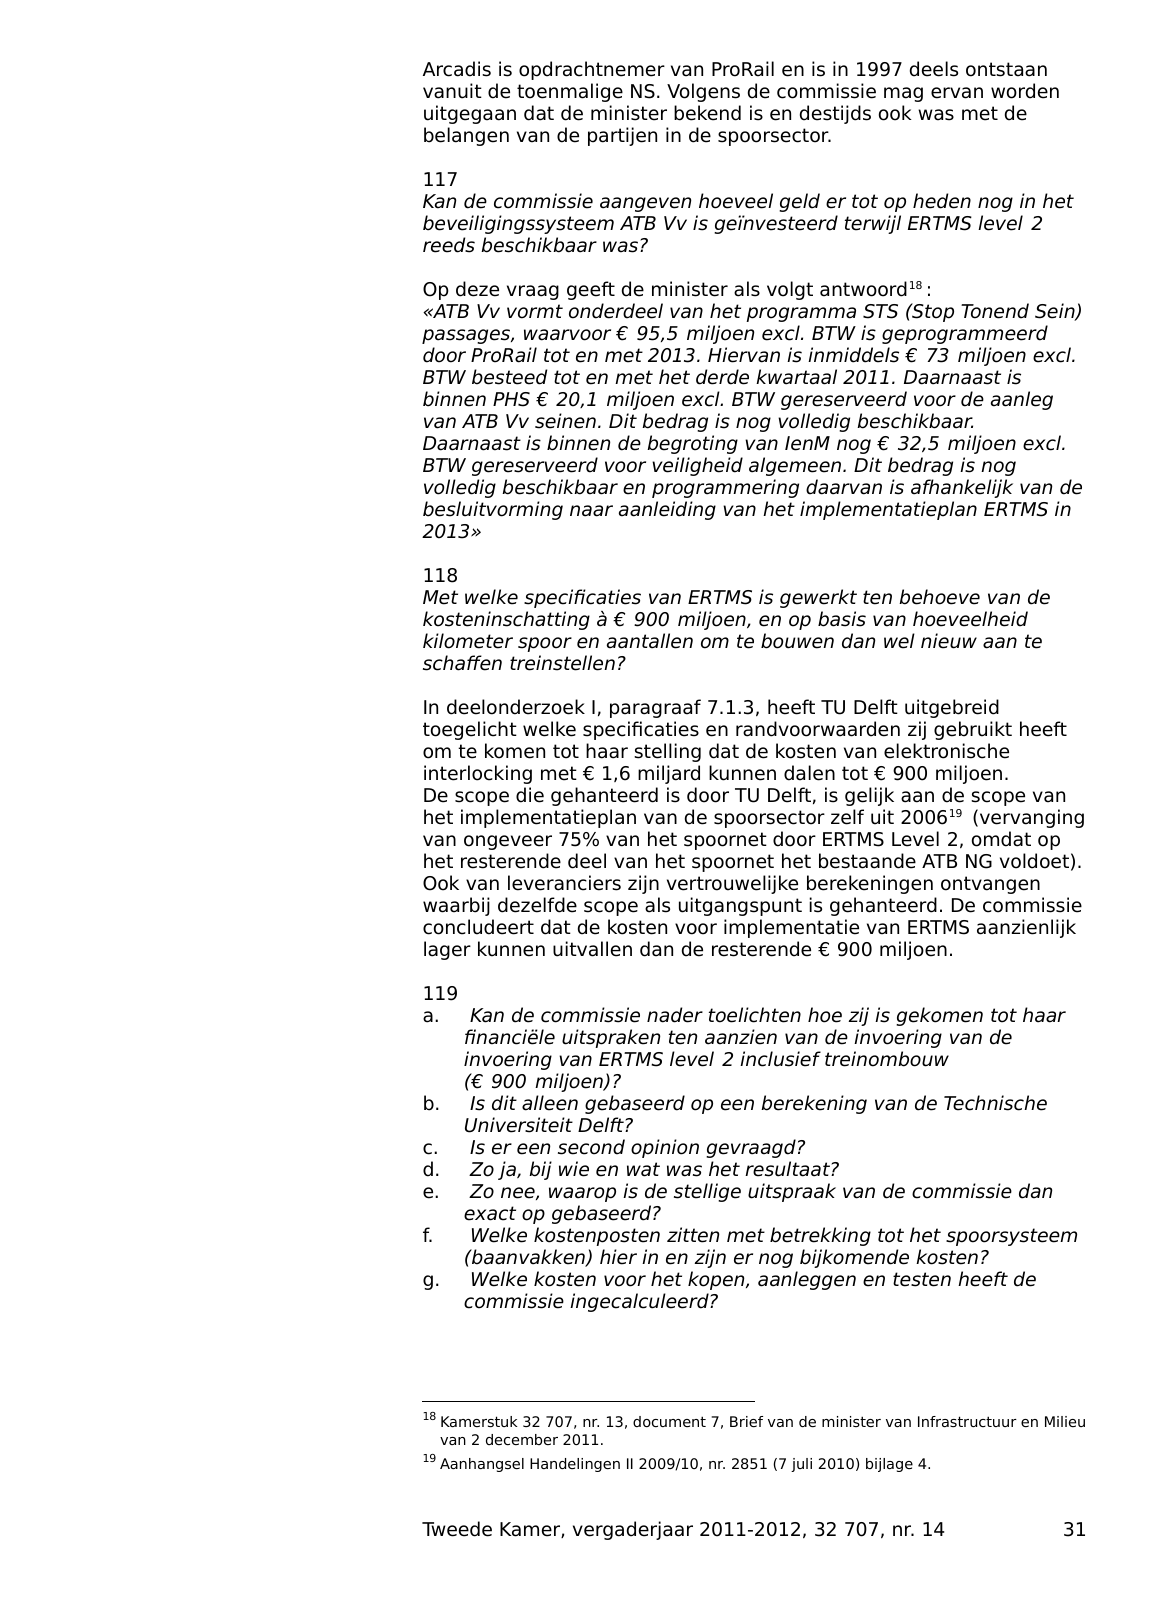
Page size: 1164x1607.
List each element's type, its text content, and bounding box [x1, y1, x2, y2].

text g. Welke kosten voor het kopen, aanleggen en testen heeft de commissie ingecalculeerd? [422, 1269, 1087, 1313]
text 118 [422, 565, 1087, 587]
text De scope die gehanteerd is door TU Delft, is gelijk aan de scope van het implementatieplan van de spoorsector zelf uit 2006 (vervanging van ongeveer 75% van het spoornet door ERTMS Level 2, omdat op het resterende deel van het spoornet het bestaande ATB NG voldoet). [422, 785, 1087, 873]
text In deelonderzoek I, paragraaf 7.1.3, heeft TU Delft uitgebreid toegelicht welke specificaties en randvoorwaarden zij gebruikt heeft om te komen tot haar stelling dat de kosten van elektronische interlocking met € 1,6 miljard kunnen dalen tot € 900 miljoen. [422, 697, 1087, 785]
text Aanhangsel Handelingen II 2009/10, nr. 2851 (7 juli 2010) bijlage 4. [422, 1452, 1087, 1474]
text c. Is er een second opinion gevraagd? [422, 1137, 1087, 1159]
text «ATB Vv vormt onderdeel van het programma STS (Stop Tonend Sein) passages, waarvoor € 95,5 miljoen excl. BTW is geprogrammeerd door ProRail tot en met 2013. Hiervan is inmiddels € 73 miljoen excl. BTW besteed tot en met het derde kwartaal 2011. Daarnaast is binnen PHS € 20,1 miljoen excl. BTW gereserveerd voor de aanleg van ATB Vv seinen. Dit bedrag is nog volledig beschikbaar. [422, 301, 1087, 433]
text a. Kan de commissie nader toelichten hoe zij is gekomen tot haar financiële uitspraken ten aanzien van de invoering van de invoering van ERTMS level 2 inclusief treinombouw (€ 900 miljoen)? [422, 1005, 1087, 1093]
text Met welke specificaties van ERTMS is gewerkt ten behoeve van de kosteninschatting à € 900 miljoen, en op basis van hoeveelheid kilometer spoor en aantallen om te bouwen dan wel nieuw aan te schaffen treinstellen? [422, 587, 1087, 675]
text 117 [422, 169, 1087, 191]
text f. Welke kostenposten zitten met betrekking tot het spoorsysteem (baanvakken) hier in en zijn er nog bijkomende kosten? [422, 1225, 1087, 1269]
text Arcadis is opdrachtnemer van ProRail en is in 1997 deels ontstaan vanuit de toenmalige NS. Volgens de commissie mag ervan worden uitgegaan dat de minister bekend is en destijds ook was met de belangen van de partijen in de spoorsector. [422, 59, 1087, 147]
text Op deze vraag geeft de minister als volgt antwoord: [422, 279, 1087, 301]
text e. Zo nee, waarop is de stellige uitspraak van de commissie dan exact op gebaseerd? [422, 1181, 1087, 1225]
text b. Is dit alleen gebaseerd op een berekening van de Technische Universiteit Delft? [422, 1093, 1087, 1137]
text d. Zo ja, bij wie en wat was het resultaat? [422, 1159, 1087, 1181]
text Kan de commissie aangeven hoeveel geld er tot op heden nog in het beveiligingssysteem ATB Vv is geïnvesteerd terwijl ERTMS level 2 reeds beschikbaar was? [422, 191, 1087, 257]
text Kamerstuk 32 707, nr. 13, document 7, Brief van de minister van Infrastructuur en Milieu van 2 december 2011. [422, 1410, 1087, 1449]
text 119 [422, 983, 1087, 1005]
text Ook van leveranciers zijn vertrouwelijke berekeningen ontvangen waarbij dezelfde scope als uitgangspunt is gehanteerd. De commissie concludeert dat de kosten voor implementatie van ERTMS aanzienlijk lager kunnen uitvallen dan de resterende € 900 miljoen. [422, 873, 1087, 961]
text Daarnaast is binnen de begroting van IenM nog € 32,5 miljoen excl. BTW gereserveerd voor veiligheid algemeen. Dit bedrag is nog volledig beschikbaar en programmering daarvan is afhankelijk van de besluitvorming naar aanleiding van het implementatieplan ERTMS in 2013» [422, 433, 1087, 543]
